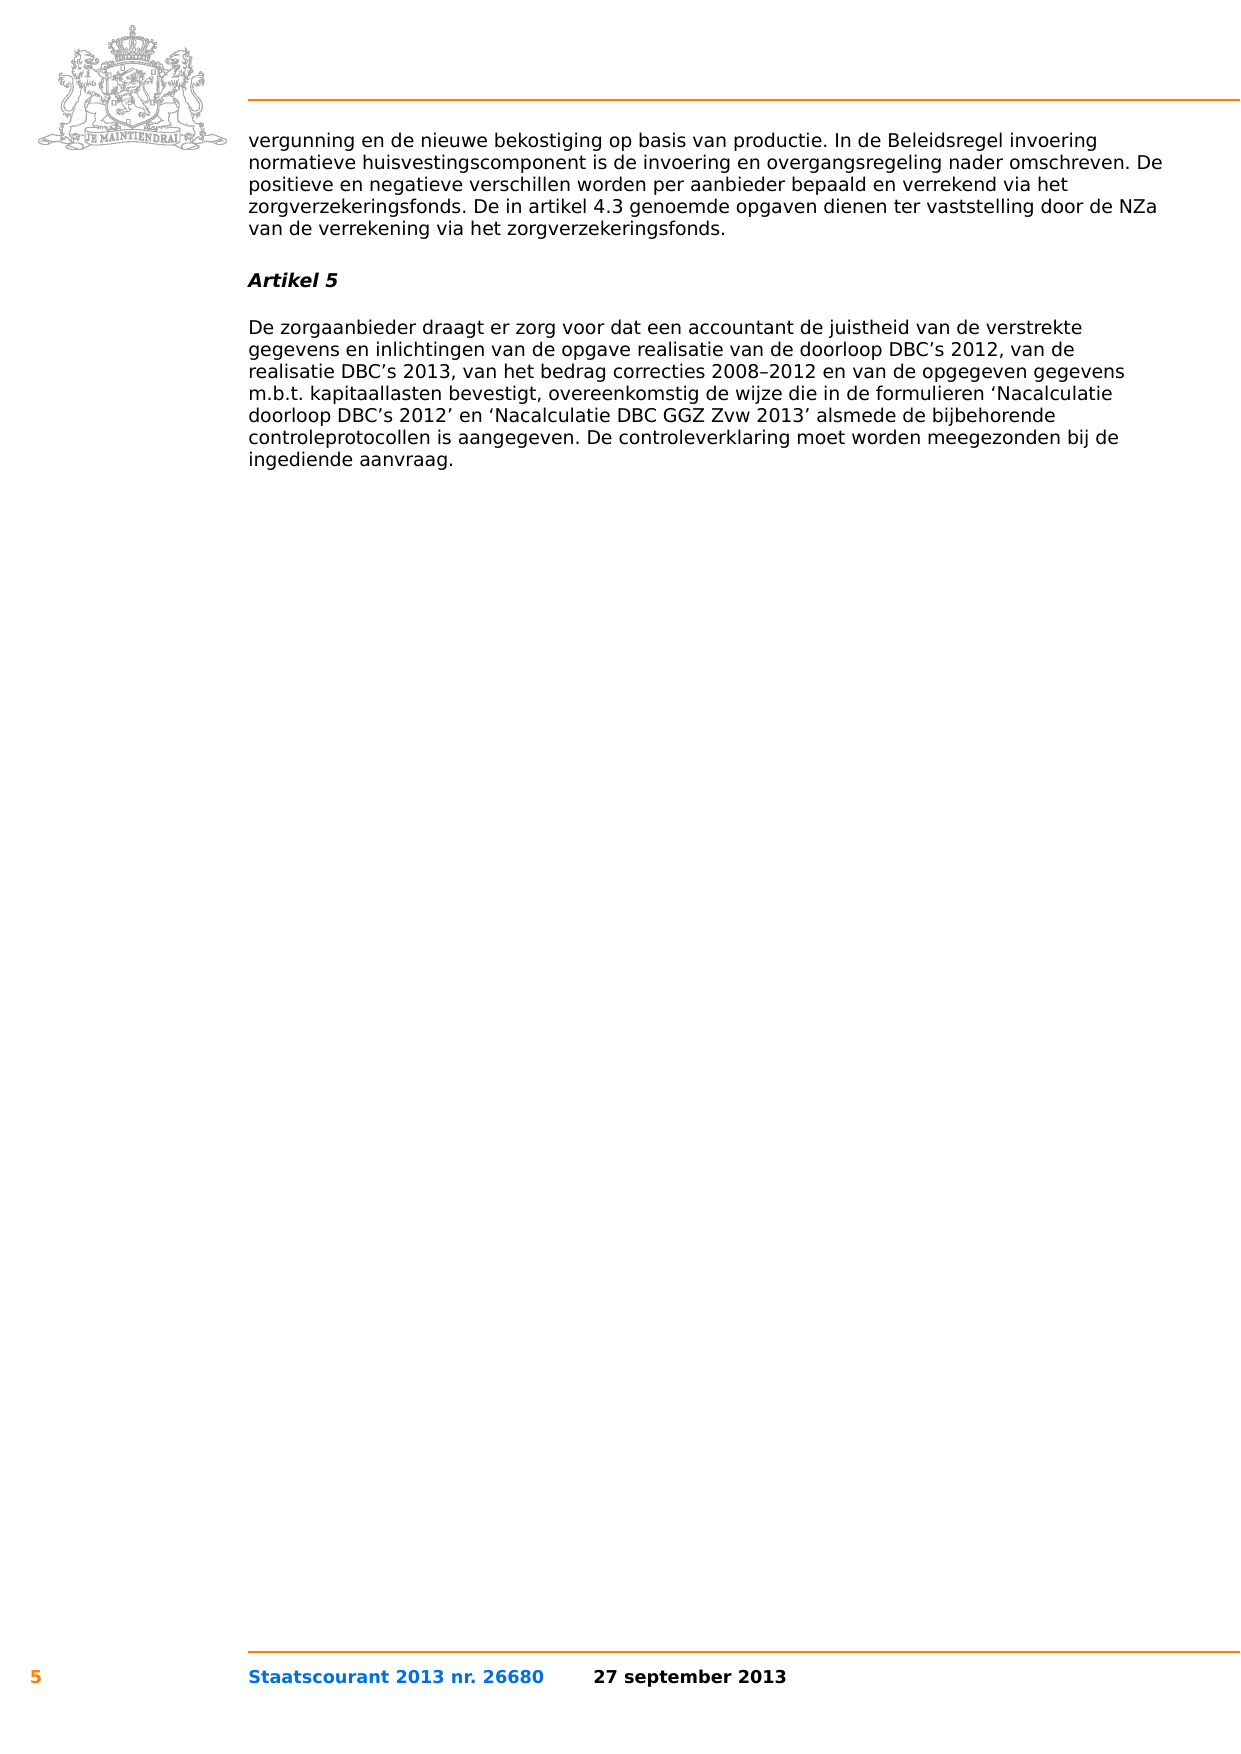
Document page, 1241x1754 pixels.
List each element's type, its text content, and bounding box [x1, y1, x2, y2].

subtitle Artikel 5 [248, 270, 1163, 292]
text De zorgaanbieder draagt er zorg voor dat een accountant de juistheid van de verstrekte gegevens en inlichtingen van de opgave realisatie van de doorloop DBC’s 2012, van de realisatie DBC’s 2013, van het bedrag correcties 2008–2012 en van de opgegeven gegevens m.b.t. kapitaallasten bevestigt, overeenkomstig de wijze die in de formulieren ‘Nacalculatie doorloop DBC’s 2012’ en ‘Nacalculatie DBC GGZ Zvw 2013’ alsmede de bijbehorende controleprotocollen is aangegeven. De controleverklaring moet worden meegezonden bij de ingediende aanvraag. [248, 317, 1163, 471]
picture [38, 25, 227, 150]
text vergunning en de nieuwe bekostiging op basis van productie. In de Beleidsregel invoering normatieve huisvestingscomponent is de invoering en overgangsregeling nader omschreven. De positieve en negatieve verschillen worden per aanbieder bepaald en verrekend via het zorgverzekeringsfonds. De in artikel 4.3 genoemde opgaven dienen ter vaststelling door de NZa van de verrekening via het zorgverzekeringsfonds. [248, 130, 1163, 240]
